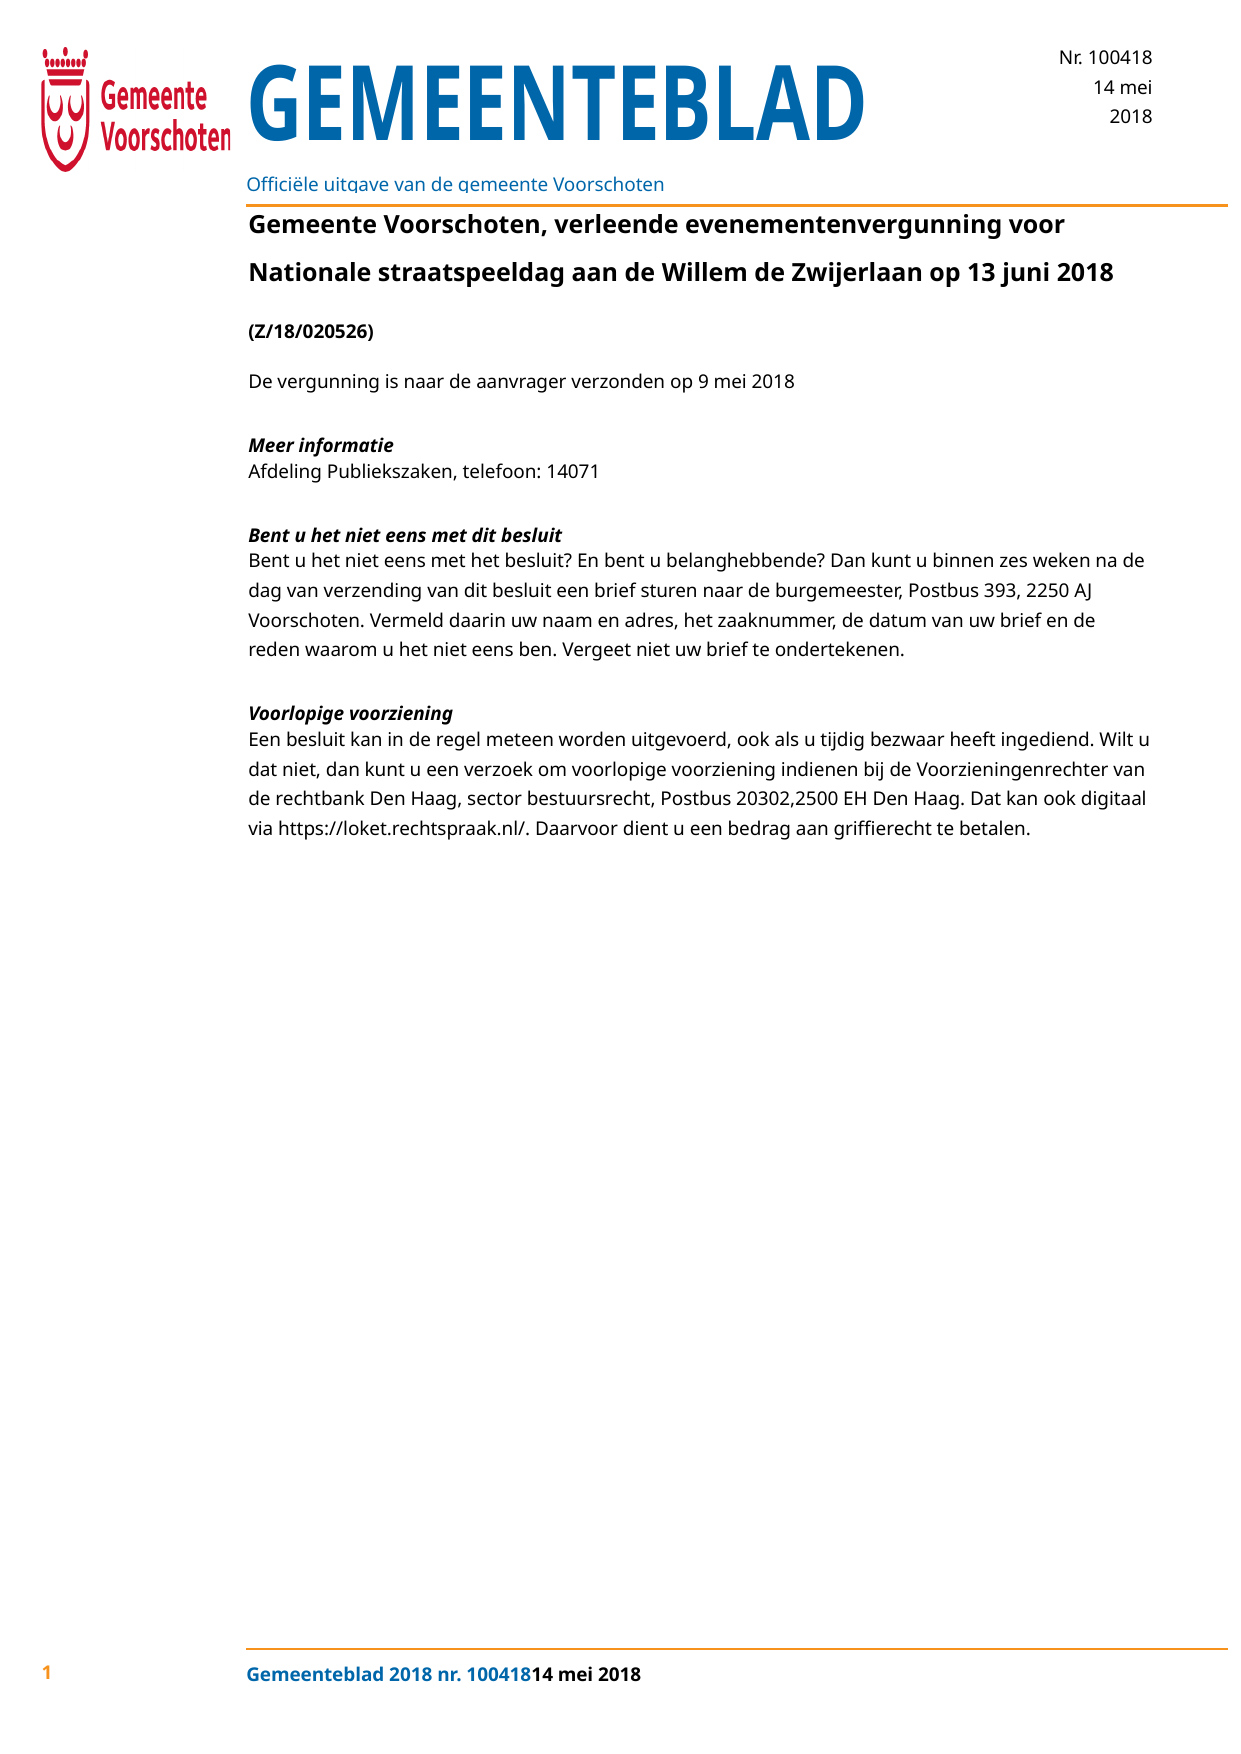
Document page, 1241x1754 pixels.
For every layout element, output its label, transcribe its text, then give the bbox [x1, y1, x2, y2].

text (Z/18/020526) [248, 318, 1152, 344]
text Meer informatie [248, 432, 1152, 458]
text Afdeling Publiekszaken, telefoon: 14071 [248, 458, 1152, 484]
text Gemeente Voorschoten, verleende evenementenvergunning voor Nationale straatspeeldag aan de Willem de Zwijerlaan op 13 juni 2018 [248, 207, 1152, 288]
text De vergunning is naar de aanvrager verzonden op 9 mei 2018 [248, 368, 1152, 394]
text Een besluit kan in de regel meteen worden uitgevoerd, ook als u tijdig bezwaar heeft ingediend. Wilt u dat niet, dan kunt u een verzoek om voorlopige voorziening indienen bij de Voorzieningenrechter van de rechtbank Den Haag, sector bestuursrecht, Postbus 20302,2500 EH Den Haag. Dat kan ook digitaal via https://loket.rechtspraak.nl/. Daarvoor dient u een bedrag aan griffierecht te betalen. [248, 726, 1152, 841]
text Bent u het niet eens met het besluit? En bent u belanghebbende? Dan kunt u binnen zes weken na de dag van verzending van dit besluit een brief sturen naar de burgemeester, Postbus 393, 2250 AJ Voorschoten. Vermeld daarin uw naam en adres, het zaaknummer, de datum van uw brief en de reden waarom u het niet eens ben. Vergeet niet uw brief te ondertekenen. [248, 548, 1152, 662]
text Bent u het niet eens met dit besluit [248, 522, 1152, 548]
text Voorlopige voorziening [248, 700, 1152, 726]
picture [41, 47, 231, 172]
